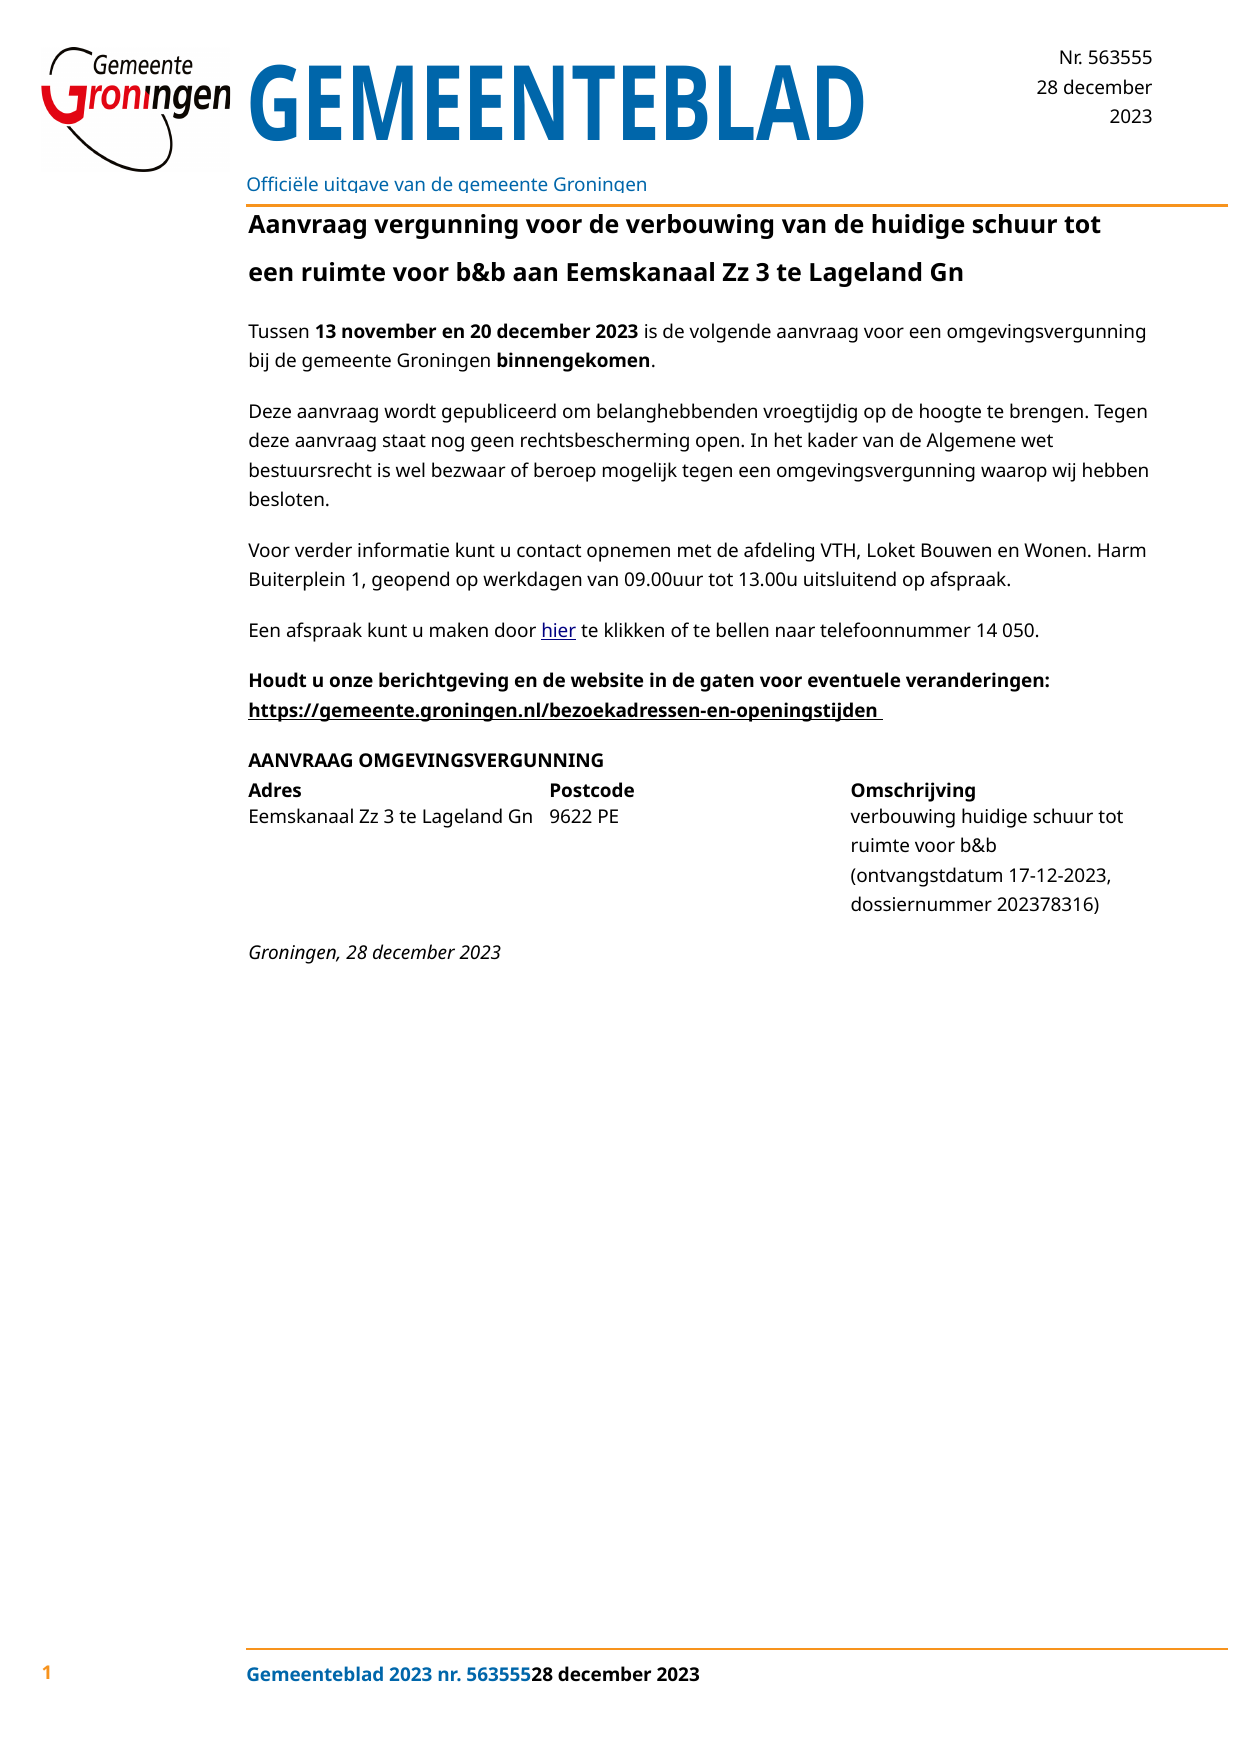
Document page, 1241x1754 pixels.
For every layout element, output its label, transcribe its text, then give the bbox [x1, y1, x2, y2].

text Aanvraag vergunning voor de verbouwing van de huidige schuur tot een ruimte voor b&b aan Eemskanaal Zz 3 te Lageland Gn [248, 207, 1152, 288]
table_cell Eemskanaal Zz 3 te Lageland Gn [248, 803, 549, 917]
text Tussen 13 november en 20 december 2023 is de volgende aanvraag voor een omgevingsvergunning bij de gemeente Groningen binnengekomen. [248, 318, 1152, 373]
table_header Omschrijving [850, 777, 1152, 803]
table_cell 9622 PE [549, 803, 850, 917]
text Deze aanvraag wordt gepubliceerd om belanghebbenden vroegtijdig op de hoogte te brengen. Tegen deze aanvraag staat nog geen rechtsbescherming open. In het kader van de Algemene wet bestuursrecht is wel bezwaar of beroep mogelijk tegen een omgevingsvergunning waarop wij hebben besloten. [248, 398, 1152, 512]
table_header Postcode [549, 777, 850, 803]
text Groningen, 28 december 2023 [248, 939, 1152, 964]
table_cell verbouwing huidige schuur tot ruimte voor b&b (ontvangstdatum 17-12-2023, dossiernummer 202378316) [850, 803, 1152, 917]
picture [41, 47, 231, 172]
text Een afspraak kunt u maken door hier te klikken of te bellen naar telefoonnummer 14 050. [248, 617, 1152, 643]
text Houdt u onze berichtgeving en de website in de gaten voor eventuele veranderingen: https://gemeente.groningen.nl/bezoekadressen-en-openingstijden [248, 667, 1152, 723]
text AANVRAAG OMGEVINGSVERGUNNING [248, 747, 1152, 773]
text Voor verder informatie kunt u contact opnemen met de afdeling VTH, Loket Bouwen en Wonen. Harm Buiterplein 1, geopend op werkdagen van 09.00uur tot 13.00u uitsluitend op afspraak. [248, 537, 1152, 592]
table_header Adres [248, 777, 549, 803]
